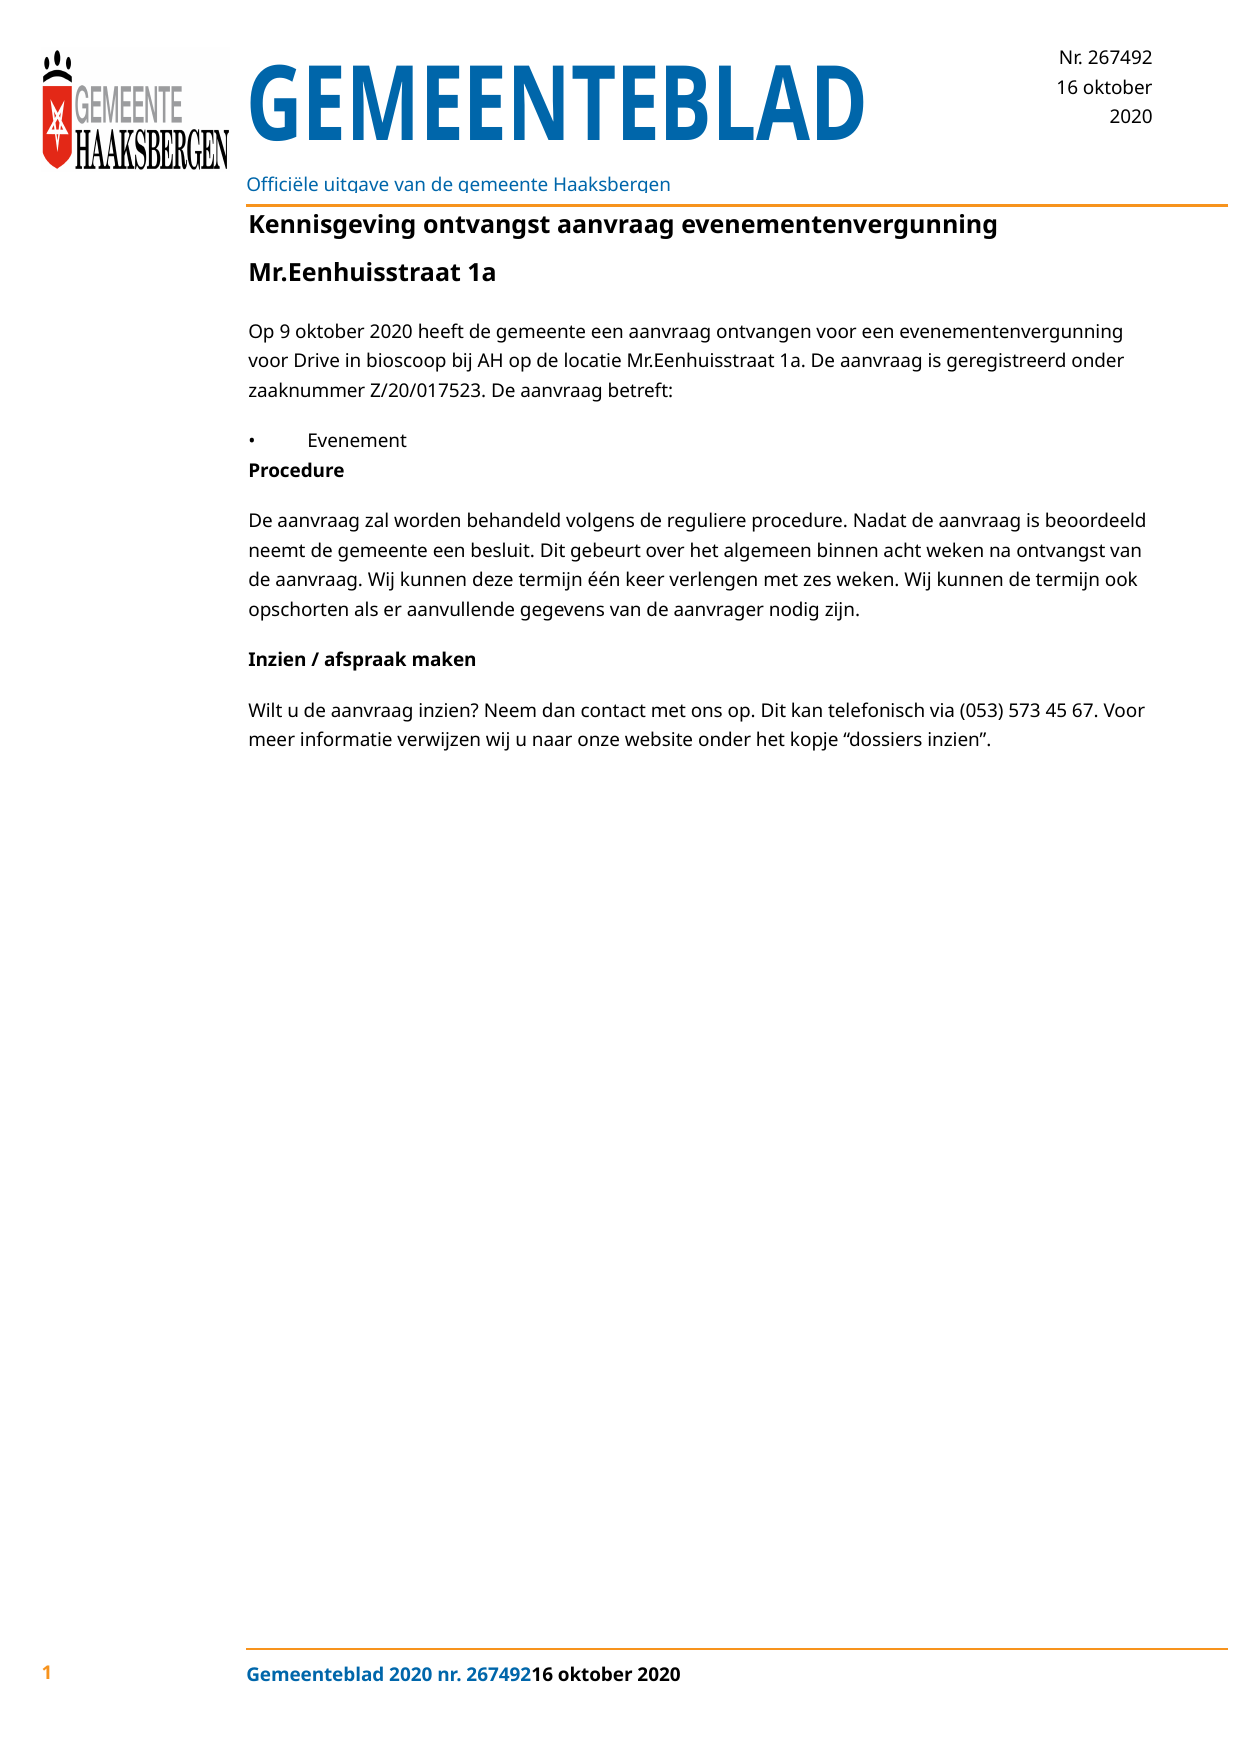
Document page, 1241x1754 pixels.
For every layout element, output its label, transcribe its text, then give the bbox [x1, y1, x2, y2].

text Kennisgeving ontvangst aanvraag evenementenvergunning Mr.Eenhuisstraat 1a [248, 207, 1152, 288]
text Inzien / afspraak maken [248, 647, 1152, 672]
text Procedure [248, 457, 1152, 483]
list Evenement [248, 427, 1152, 453]
picture [41, 47, 231, 172]
text De aanvraag zal worden behandeld volgens de reguliere procedure. Nadat de aanvraag is beoordeeld neemt de gemeente een besluit. Dit gebeurt over het algemeen binnen acht weken na ontvangst van de aanvraag. Wij kunnen deze termijn één keer verlengen met zes weken. Wij kunnen de termijn ook opschorten als er aanvullende gegevens van de aanvrager nodig zijn. [248, 507, 1152, 622]
text Wilt u de aanvraag inzien? Neem dan contact met ons op. Dit kan telefonisch via (053) 573 45 67. Voor meer informatie verwijzen wij u naar onze website onder het kopje “dossiers inzien”. [248, 697, 1152, 752]
text Op 9 oktober 2020 heeft de gemeente een aanvraag ontvangen voor een evenementenvergunning voor Drive in bioscoop bij AH op de locatie Mr.Eenhuisstraat 1a. De aanvraag is geregistreerd onder zaaknummer Z/20/017523. De aanvraag betreft: [248, 318, 1152, 403]
